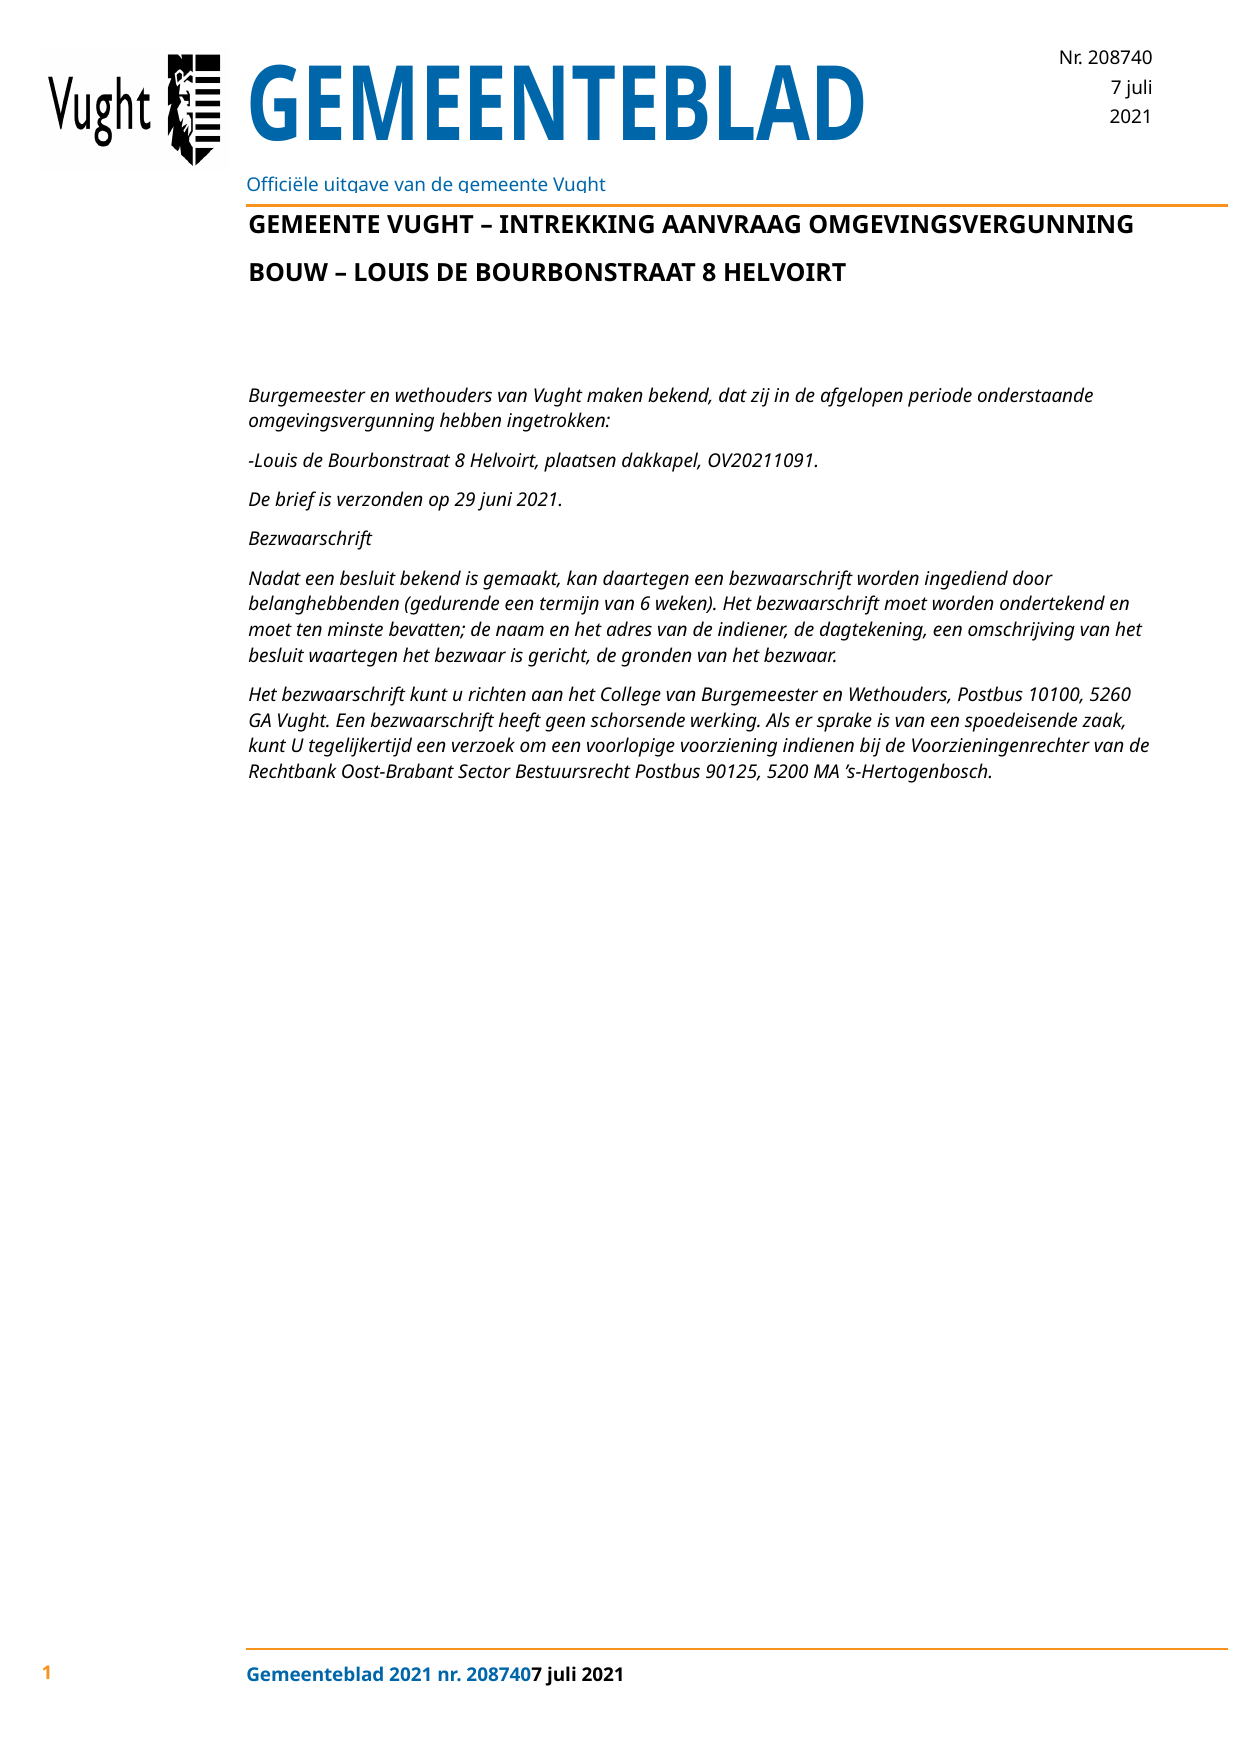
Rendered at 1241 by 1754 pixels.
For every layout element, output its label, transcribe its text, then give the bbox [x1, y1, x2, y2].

text Het bezwaarschrift kunt u richten aan het College van Burgemeester en Wethouders, Postbus 10100, 5260 GA Vught. Een bezwaarschrift heeft geen schorsende werking. Als er sprake is van een spoedeisende zaak, kunt U tegelijkertijd een verzoek om een voorlopige voorziening indienen bij de Voorzieningenrechter van de Rechtbank Oost-Brabant Sector Bestuursrecht Postbus 90125, 5200 MA ’s-Hertogenbosch. [248, 681, 1152, 784]
text GEMEENTE VUGHT – INTREKKING AANVRAAG OMGEVINGSVERGUNNING BOUW – LOUIS DE BOURBONSTRAAT 8 HELVOIRT [248, 207, 1152, 288]
text Nadat een besluit bekend is gemaakt, kan daartegen een bezwaarschrift worden ingediend door belanghebbenden (gedurende een termijn van 6 weken). Het bezwaarschrift moet worden ondertekend en moet ten minste bevatten; de naam en het adres van de indiener, de dagtekening, een omschrijving van het besluit waartegen het bezwaar is gericht, de gronden van het bezwaar. [248, 565, 1152, 668]
text Bezwaarschrift [248, 525, 1152, 551]
picture [41, 47, 231, 172]
text De brief is verzonden op 29 juni 2021. [248, 486, 1152, 512]
text Burgemeester en wethouders van Vught maken bekend, dat zij in de afgelopen periode onderstaande omgevingsvergunning hebben ingetrokken: [248, 382, 1152, 433]
text -Louis de Bourbonstraat 8 Helvoirt, plaatsen dakkapel, OV20211091. [248, 447, 1152, 473]
